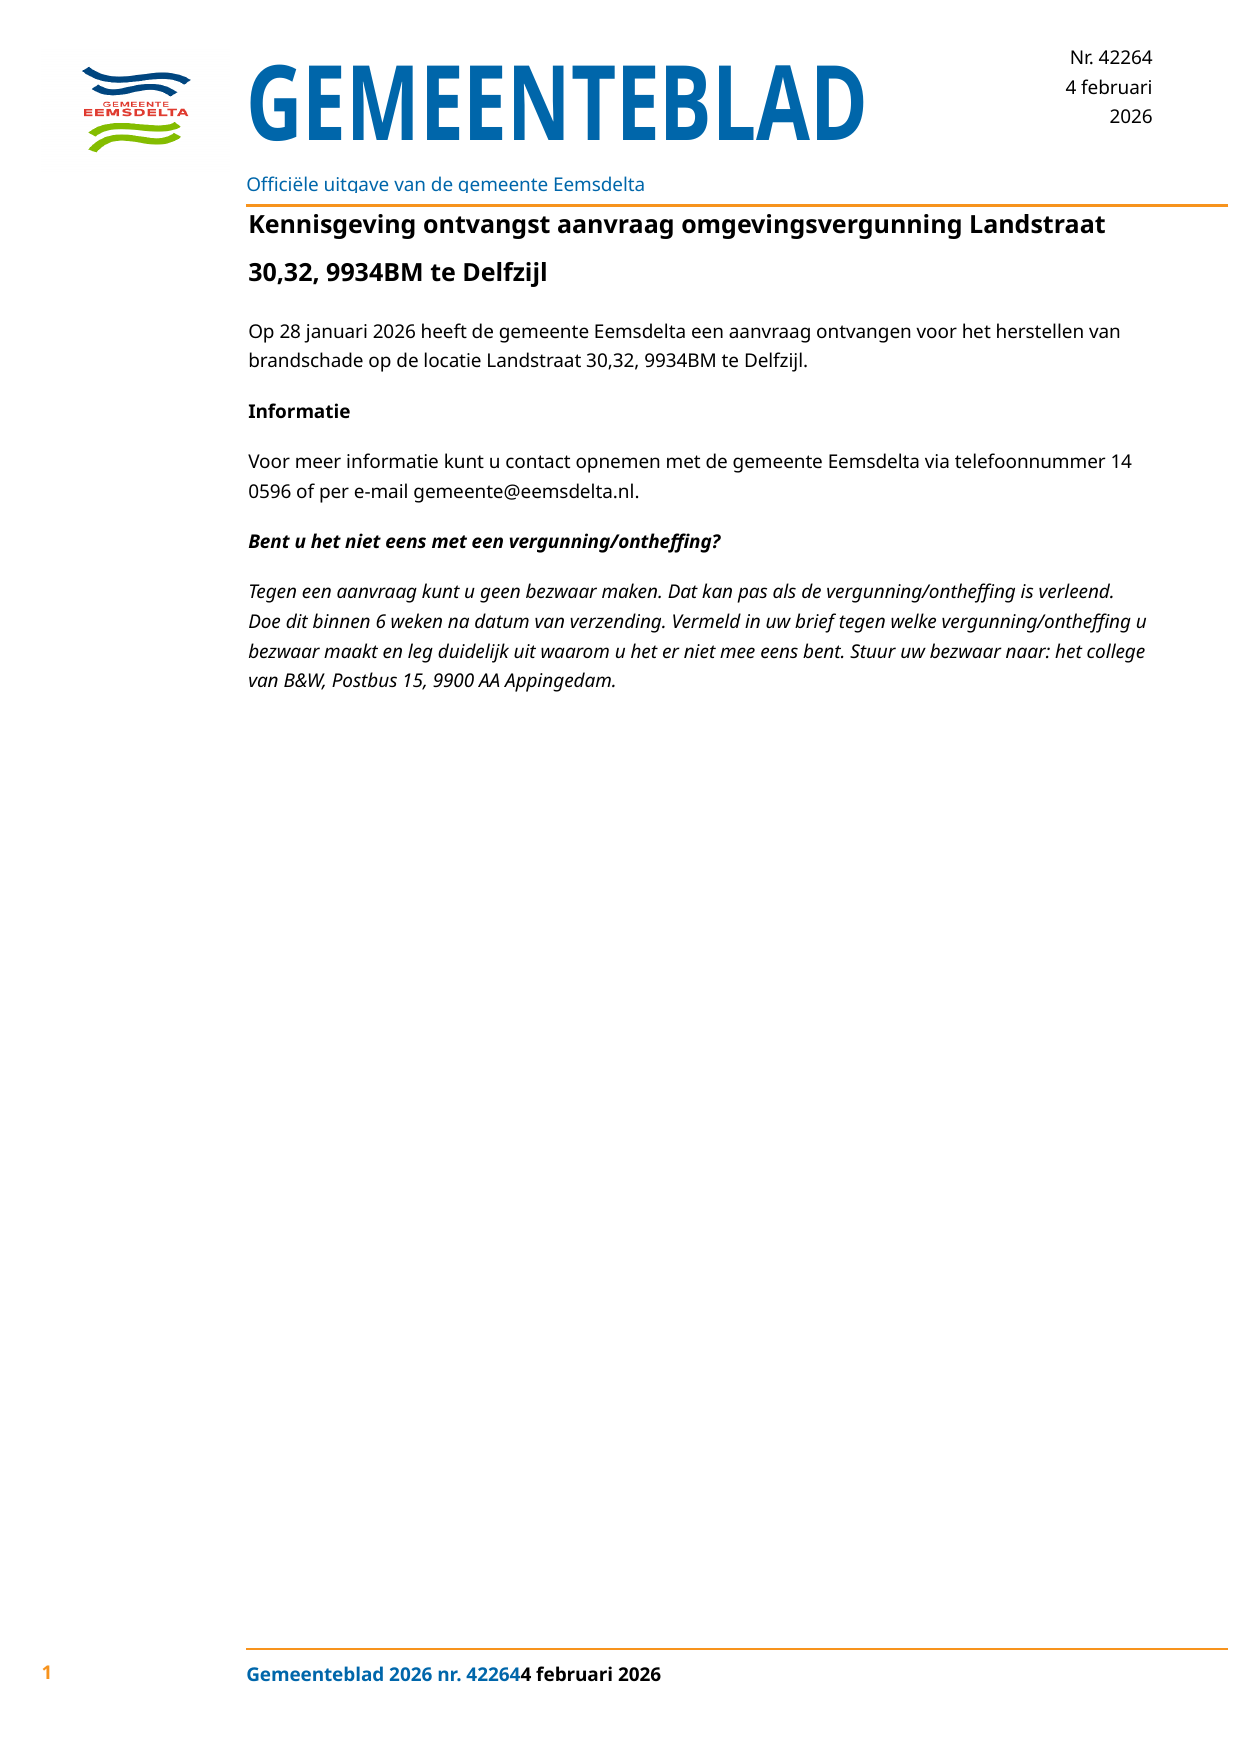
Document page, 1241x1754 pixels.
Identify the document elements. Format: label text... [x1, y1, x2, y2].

text Kennisgeving ontvangst aanvraag omgevingsvergunning Landstraat 30,32, 9934BM te Delfzijl [248, 207, 1152, 288]
text Tegen een aanvraag kunt u geen bezwaar maken. Dat kan pas als de vergunning/ontheffing is verleend. Doe dit binnen 6 weken na datum van verzending. Vermeld in uw brief tegen welke vergunning/ontheffing u bezwaar maakt en leg duidelijk uit waarom u het er niet mee eens bent. Stuur uw bezwaar naar: het college van B&W, Postbus 15, 9900 AA Appingedam. [248, 579, 1152, 693]
text Informatie [248, 398, 1152, 424]
text Voor meer informatie kunt u contact opnemen met de gemeente Eemsdelta via telefoonnummer 14 0596 of per e-mail gemeente@eemsdelta.nl. [248, 448, 1152, 504]
text Bent u het niet eens met een vergunning/ontheffing? [248, 528, 1152, 554]
text Op 28 januari 2026 heeft de gemeente Eemsdelta een aanvraag ontvangen voor het herstellen van brandschade op de locatie Landstraat 30,32, 9934BM te Delfzijl. [248, 318, 1152, 373]
picture [41, 47, 231, 172]
